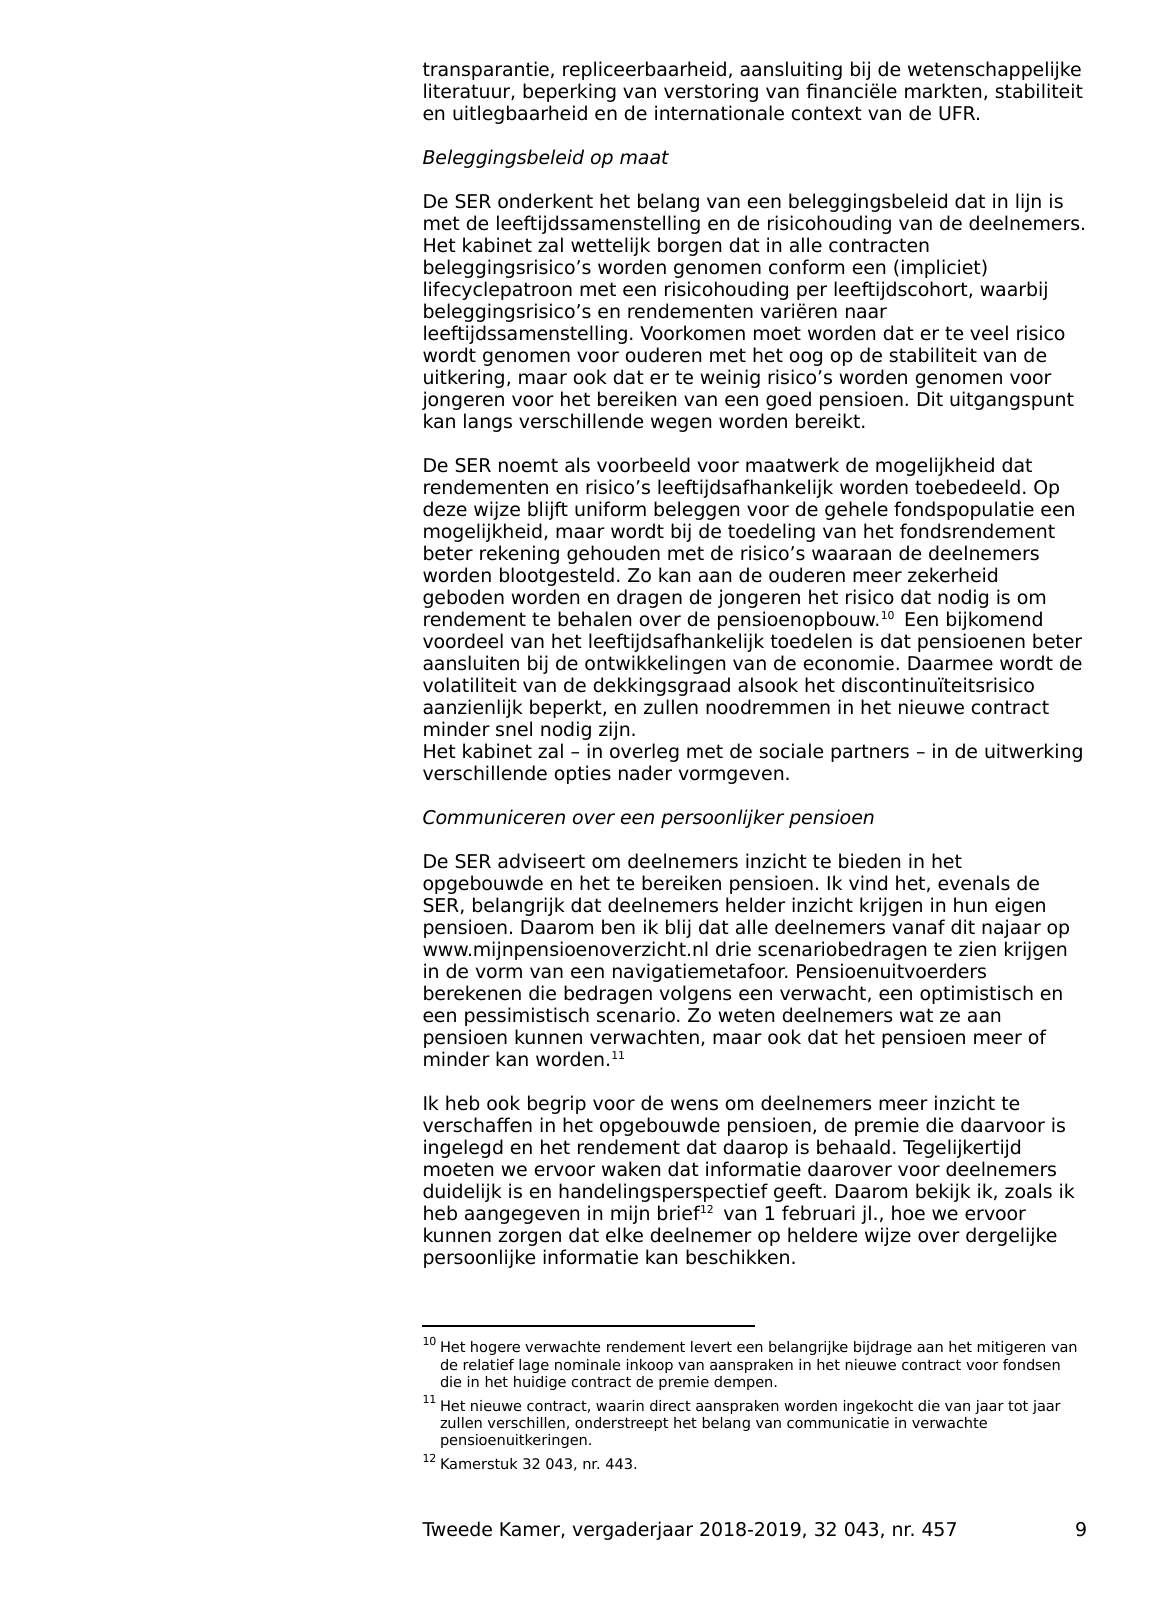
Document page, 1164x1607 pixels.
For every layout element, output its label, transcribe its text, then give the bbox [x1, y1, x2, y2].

text transparantie, repliceerbaarheid, aansluiting bij de wetenschappelijke literatuur, beperking van verstoring van financiële markten, stabiliteit en uitlegbaarheid en de internationale context van de UFR. [422, 59, 1087, 125]
text De SER adviseert om deelnemers inzicht te bieden in het opgebouwde en het te bereiken pensioen. Ik vind het, evenals de SER, belangrijk dat deelnemers helder inzicht krijgen in hun eigen pensioen. Daarom ben ik blij dat alle deelnemers vanaf dit najaar op www.mijnpensioenoverzicht.nl drie scenariobedragen te zien krijgen in de vorm van een navigatiemetafoor. Pensioenuitvoerders berekenen die bedragen volgens een verwacht, een optimistisch en een pessimistisch scenario. Zo weten deelnemers wat ze aan pensioen kunnen verwachten, maar ook dat het pensioen meer of minder kan worden. [422, 851, 1087, 1071]
text Het nieuwe contract, waarin direct aanspraken worden ingekocht die van jaar tot jaar zullen verschillen, onderstreept het belang van communicatie in verwachte pensioenuitkeringen. [422, 1393, 1087, 1449]
text Het hogere verwachte rendement levert een belangrijke bijdrage aan het mitigeren van de relatief lage nominale inkoop van aanspraken in het nieuwe contract voor fondsen die in het huidige contract de premie dempen. [422, 1335, 1087, 1391]
subtitle Communiceren over een persoonlijker pensioen [422, 807, 1087, 829]
subtitle Beleggingsbeleid op maat [422, 147, 1087, 169]
text De SER onderkent het belang van een beleggingsbeleid dat in lijn is met de leeftijdssamenstelling en de risicohouding van de deelnemers. Het kabinet zal wettelijk borgen dat in alle contracten beleggingsrisico’s worden genomen conform een (impliciet) lifecyclepatroon met een risicohouding per leeftijdscohort, waarbij beleggingsrisico’s en rendementen variëren naar leeftijdssamenstelling. Voorkomen moet worden dat er te veel risico wordt genomen voor ouderen met het oog op de stabiliteit van de uitkering, maar ook dat er te weinig risico’s worden genomen voor jongeren voor het bereiken van een goed pensioen. Dit uitgangspunt kan langs verschillende wegen worden bereikt. [422, 191, 1087, 433]
text Ik heb ook begrip voor de wens om deelnemers meer inzicht te verschaffen in het opgebouwde pensioen, de premie die daarvoor is ingelegd en het rendement dat daarop is behaald. Tegelijkertijd moeten we ervoor waken dat informatie daarover voor deelnemers duidelijk is en handelingsperspectief geeft. Daarom bekijk ik, zoals ik heb aangegeven in mijn brief van 1 februari jl., hoe we ervoor kunnen zorgen dat elke deelnemer op heldere wijze over dergelijke persoonlijke informatie kan beschikken. [422, 1093, 1087, 1269]
text Kamerstuk 32 043, nr. 443. [422, 1452, 1087, 1474]
text De SER noemt als voorbeeld voor maatwerk de mogelijkheid dat rendementen en risico’s leeftijdsafhankelijk worden toebedeeld. Op deze wijze blijft uniform beleggen voor de gehele fondspopulatie een mogelijkheid, maar wordt bij de toedeling van het fondsrendement beter rekening gehouden met de risico’s waaraan de deelnemers worden blootgesteld. Zo kan aan de ouderen meer zekerheid geboden worden en dragen de jongeren het risico dat nodig is om rendement te behalen over de pensioenopbouw. Een bijkomend voordeel van het leeftijdsafhankelijk toedelen is dat pensioenen beter aansluiten bij de ontwikkelingen van de economie. Daarmee wordt de volatiliteit van de dekkingsgraad alsook het discontinuïteitsrisico aanzienlijk beperkt, en zullen noodremmen in het nieuwe contract minder snel nodig zijn. [422, 455, 1087, 741]
text Het kabinet zal – in overleg met de sociale partners – in de uitwerking verschillende opties nader vormgeven. [422, 741, 1087, 785]
